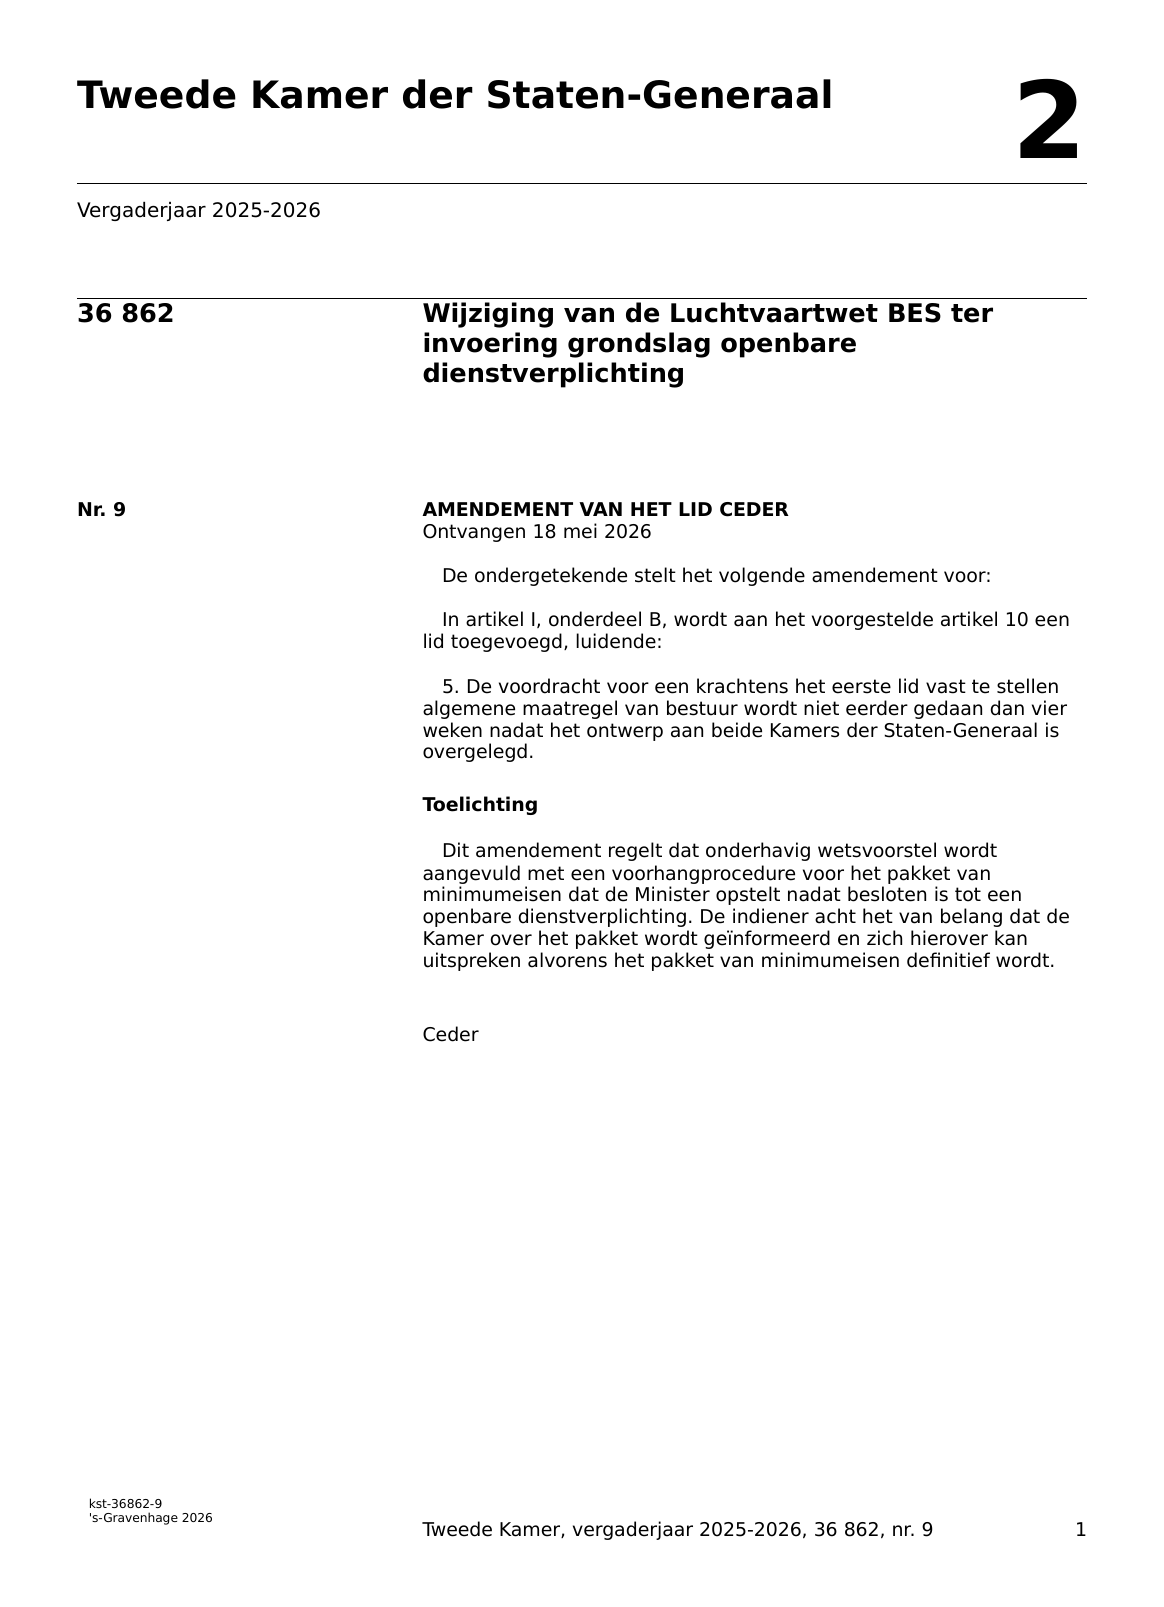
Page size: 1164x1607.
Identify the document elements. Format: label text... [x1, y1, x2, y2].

table_header Tweede Kamer der Staten-Generaal [77, 59, 886, 183]
text 5. De voordracht voor een krachtens het eerste lid vast te stellen algemene maatregel van bestuur wordt niet eerder gedaan dan vier weken nadat het ontwerp aan beide Kamers der Staten-Generaal is overgelegd. [422, 676, 1087, 763]
subtitle Toelichting [422, 793, 1087, 815]
text Ontvangen 18 mei 2026 [422, 521, 1087, 543]
text Dit amendement regelt dat onderhavig wetsvoorstel wordt aangevuld met een voorhangprocedure voor het pakket van minimumeisen dat de Minister opstelt nadat besloten is tot een openbare dienstverplichting. De indiener acht het van belang dat de Kamer over het pakket wordt geïnformeerd en zich hierover kan uitspreken alvorens het pakket van minimumeisen definitief wordt. [422, 840, 1087, 972]
subtitle 36 862 Wijziging van de Luchtvaartwet BES ter invoering grondslag openbare dienstverplichting [77, 299, 1087, 388]
text kst-36862-9 [88, 1497, 323, 1511]
text De ondergetekende stelt het volgende amendement voor: [422, 565, 1087, 587]
text Ceder [422, 1002, 1087, 1046]
table_cell Vergaderjaar 2025-2026 [77, 184, 1087, 298]
text 's-Gravenhage 2026 [88, 1511, 323, 1525]
text In artikel I, onderdeel B, wordt aan het voorgestelde artikel 10 een lid toegevoegd, luidende: [422, 609, 1087, 653]
table_header 2 [886, 59, 1087, 183]
subtitle Nr. 9 AMENDEMENT VAN HET LID CEDER [77, 499, 1087, 521]
